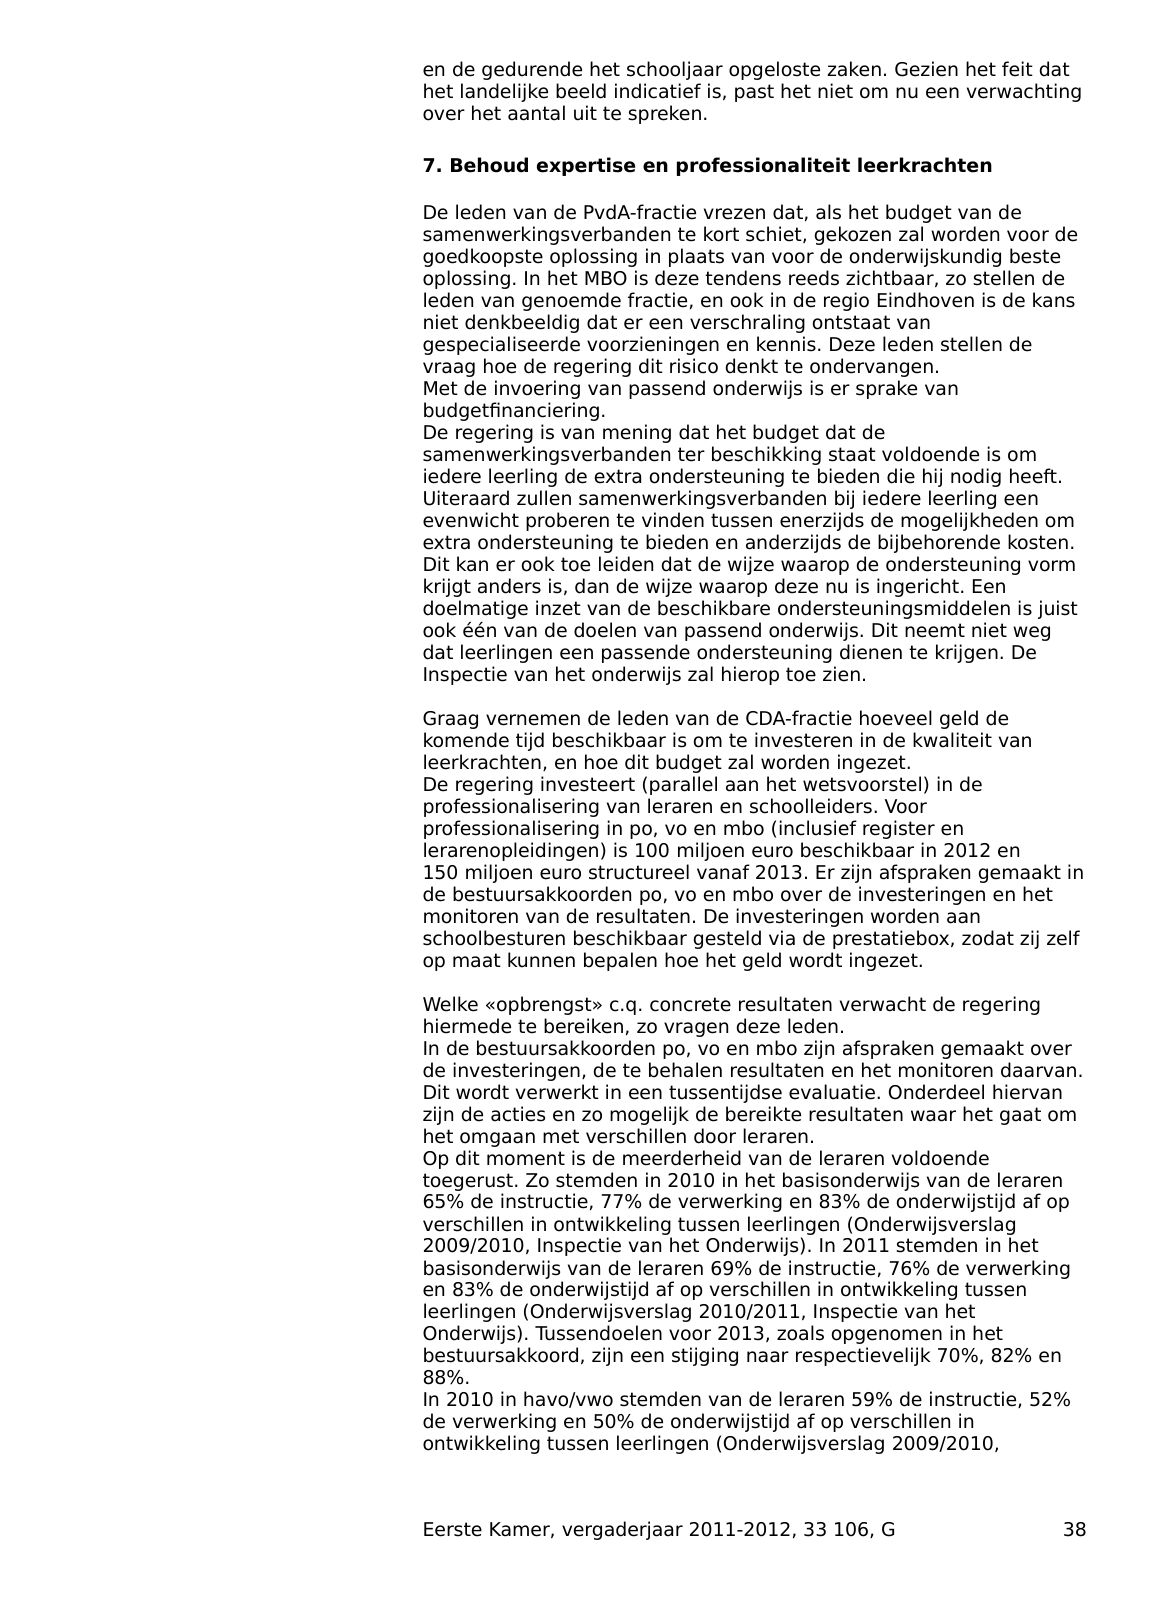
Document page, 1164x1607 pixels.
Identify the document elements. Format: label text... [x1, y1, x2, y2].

text De regering investeert (parallel aan het wetsvoorstel) in de professionalisering van leraren en schoolleiders. Voor professionalisering in po, vo en mbo (inclusief register en lerarenopleidingen) is 100 miljoen euro beschikbaar in 2012 en 150 miljoen euro structureel vanaf 2013. Er zijn afspraken gemaakt in de bestuursakkoorden po, vo en mbo over de investeringen en het monitoren van de resultaten. De investeringen worden aan schoolbesturen beschikbaar gesteld via de prestatiebox, zodat zij zelf op maat kunnen bepalen hoe het geld wordt ingezet. [422, 774, 1087, 971]
text In 2010 in havo/vwo stemden van de leraren 59% de instructie, 52% de verwerking en 50% de onderwijstijd af op verschillen in ontwikkeling tussen leerlingen (Onderwijsverslag 2009/2010, [422, 1389, 1087, 1455]
text Met de invoering van passend onderwijs is er sprake van budgetfinanciering. [422, 378, 1087, 422]
text In de bestuursakkoorden po, vo en mbo zijn afspraken gemaakt over de investeringen, de te behalen resultaten en het monitoren daarvan. Dit wordt verwerkt in een tussentijdse evaluatie. Onderdeel hiervan zijn de acties en zo mogelijk de bereikte resultaten waar het gaat om het omgaan met verschillen door leraren. [422, 1038, 1087, 1147]
text Op dit moment is de meerderheid van de leraren voldoende toegerust. Zo stemden in 2010 in het basisonderwijs van de leraren 65% de instructie, 77% de verwerking en 83% de onderwijstijd af op verschillen in ontwikkeling tussen leerlingen (Onderwijsverslag 2009/2010, Inspectie van het Onderwijs). In 2011 stemden in het basisonderwijs van de leraren 69% de instructie, 76% de verwerking en 83% de onderwijstijd af op verschillen in ontwikkeling tussen leerlingen (Onderwijsverslag 2010/2011, Inspectie van het Onderwijs). Tussendoelen voor 2013, zoals opgenomen in het bestuursakkoord, zijn een stijging naar respectievelijk 70%, 82% en 88%. [422, 1147, 1087, 1389]
text De regering is van mening dat het budget dat de samenwerkingsverbanden ter beschikking staat voldoende is om iedere leerling de extra ondersteuning te bieden die hij nodig heeft. Uiteraard zullen samenwerkingsverbanden bij iedere leerling een evenwicht proberen te vinden tussen enerzijds de mogelijkheden om extra ondersteuning te bieden en anderzijds de bijbehorende kosten. Dit kan er ook toe leiden dat de wijze waarop de ondersteuning vorm krijgt anders is, dan de wijze waarop deze nu is ingericht. Een doelmatige inzet van de beschikbare ondersteuningsmiddelen is juist ook één van de doelen van passend onderwijs. Dit neemt niet weg dat leerlingen een passende ondersteuning dienen te krijgen. De Inspectie van het onderwijs zal hierop toe zien. [422, 422, 1087, 686]
text en de gedurende het schooljaar opgeloste zaken. Gezien het feit dat het landelijke beeld indicatief is, past het niet om nu een verwachting over het aantal uit te spreken. [422, 59, 1087, 125]
subtitle 7. Behoud expertise en professionaliteit leerkrachten [422, 155, 1087, 177]
text Graag vernemen de leden van de CDA-fractie hoeveel geld de komende tijd beschikbaar is om te investeren in de kwaliteit van leerkrachten, en hoe dit budget zal worden ingezet. [422, 708, 1087, 774]
text De leden van de PvdA-fractie vrezen dat, als het budget van de samenwerkingsverbanden te kort schiet, gekozen zal worden voor de goedkoopste oplossing in plaats van voor de onderwijskundig beste oplossing. In het MBO is deze tendens reeds zichtbaar, zo stellen de leden van genoemde fractie, en ook in de regio Eindhoven is de kans niet denkbeeldig dat er een verschraling ontstaat van gespecialiseerde voorzieningen en kennis. Deze leden stellen de vraag hoe de regering dit risico denkt te ondervangen. [422, 202, 1087, 378]
text Welke «opbrengst» c.q. concrete resultaten verwacht de regering hiermede te bereiken, zo vragen deze leden. [422, 994, 1087, 1038]
